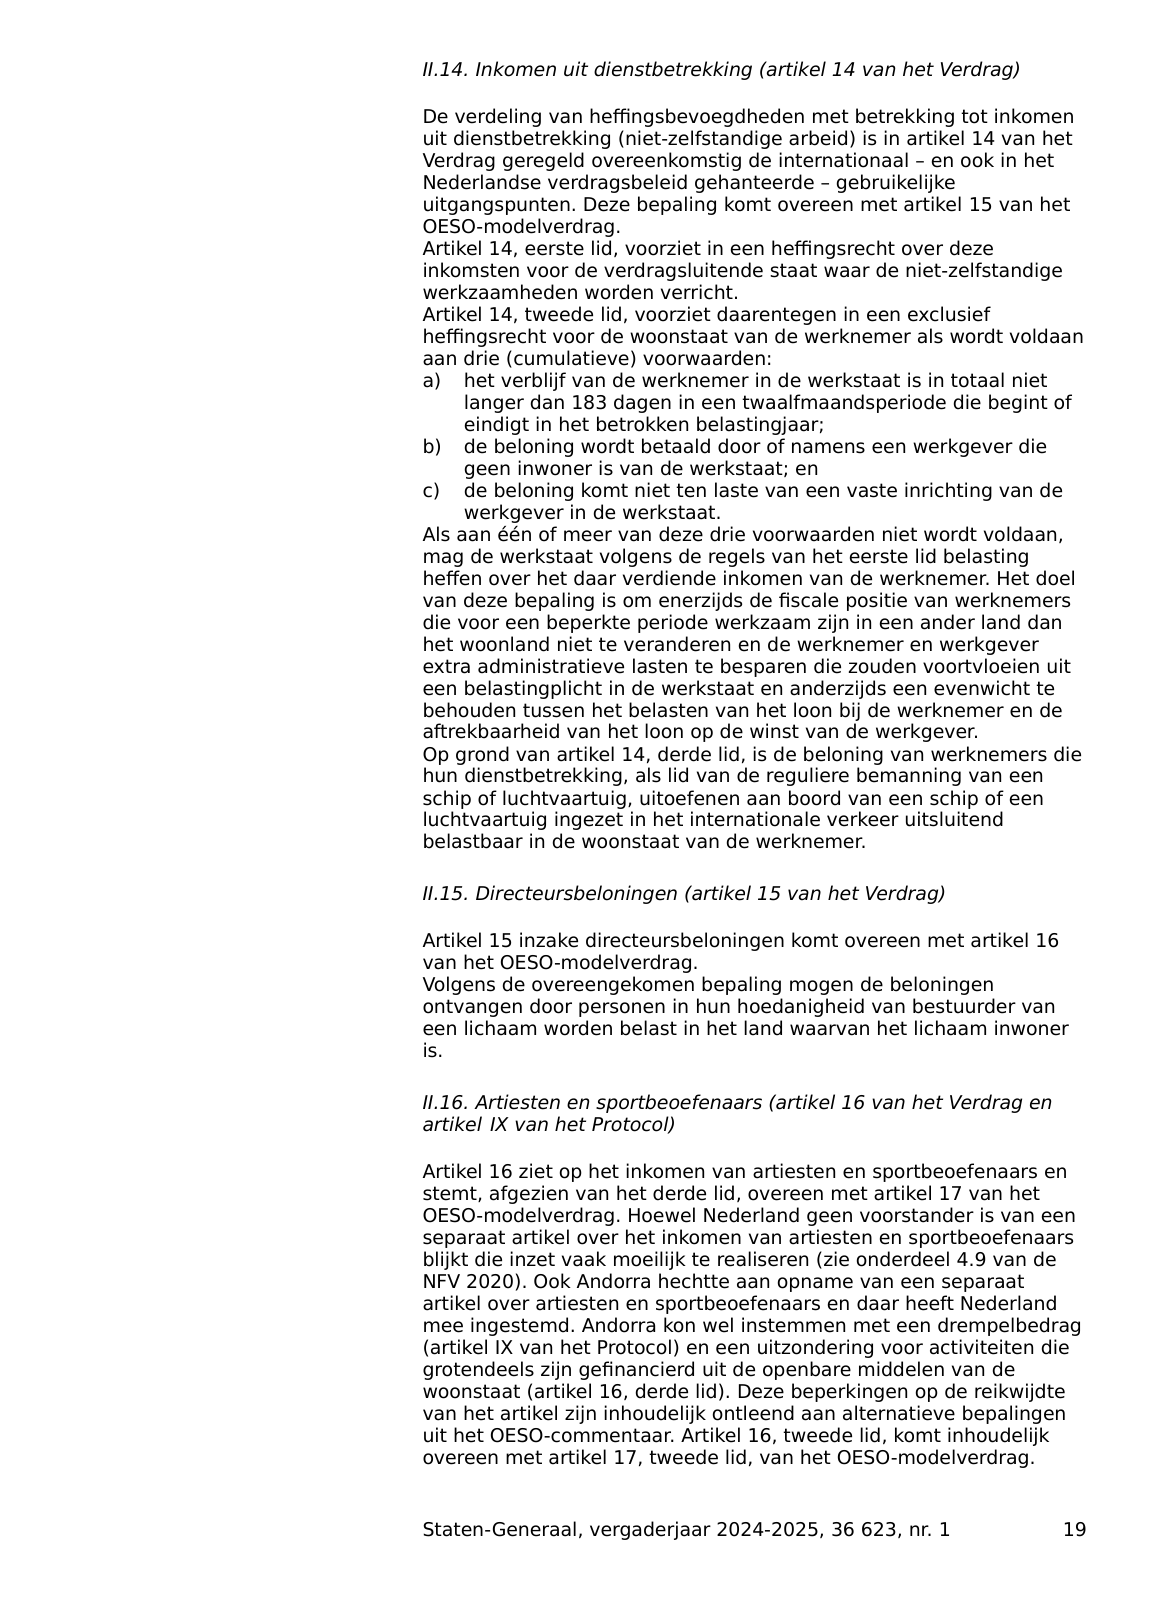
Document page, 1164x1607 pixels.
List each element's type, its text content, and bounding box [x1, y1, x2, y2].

text Artikel 14, eerste lid, voorziet in een heffingsrecht over deze inkomsten voor de verdragsluitende staat waar de niet-zelfstandige werkzaamheden worden verricht. [422, 238, 1087, 304]
subtitle II.14. Inkomen uit dienstbetrekking (artikel 14 van het Verdrag) [422, 59, 1087, 81]
text Als aan één of meer van deze drie voorwaarden niet wordt voldaan, mag de werkstaat volgens de regels van het eerste lid belasting heffen over het daar verdiende inkomen van de werknemer. Het doel van deze bepaling is om enerzijds de fiscale positie van werknemers die voor een beperkte periode werkzaam zijn in een ander land dan het woonland niet te veranderen en de werknemer en werkgever extra administratieve lasten te besparen die zouden voortvloeien uit een belastingplicht in de werkstaat en anderzijds een evenwicht te behouden tussen het belasten van het loon bij de werknemer en de aftrekbaarheid van het loon op de winst van de werkgever. [422, 524, 1087, 743]
text De verdeling van heffingsbevoegdheden met betrekking tot inkomen uit dienstbetrekking (niet-zelfstandige arbeid) is in artikel 14 van het Verdrag geregeld overeenkomstig de internationaal – en ook in het Nederlandse verdragsbeleid gehanteerde – gebruikelijke uitgangspunten. Deze bepaling komt overeen met artikel 15 van het OESO-modelverdrag. [422, 106, 1087, 238]
subtitle II.15. Directeursbeloningen (artikel 15 van het Verdrag) [422, 883, 1087, 905]
text Op grond van artikel 14, derde lid, is de beloning van werknemers die hun dienstbetrekking, als lid van de reguliere bemanning van een schip of luchtvaartuig, uitoefenen aan boord van een schip of een luchtvaartuig ingezet in het internationale verkeer uitsluitend belastbaar in de woonstaat van de werknemer. [422, 743, 1087, 853]
text Artikel 14, tweede lid, voorziet daarentegen in een exclusief heffingsrecht voor de woonstaat van de werknemer als wordt voldaan aan drie (cumulatieve) voorwaarden: [422, 304, 1087, 370]
text Artikel 15 inzake directeursbeloningen komt overeen met artikel 16 van het OESO-modelverdrag. [422, 930, 1087, 974]
text Artikel 16 ziet op het inkomen van artiesten en sportbeoefenaars en stemt, afgezien van het derde lid, overeen met artikel 17 van het OESO-modelverdrag. Hoewel Nederland geen voorstander is van een separaat artikel over het inkomen van artiesten en sportbeoefenaars blijkt die inzet vaak moeilijk te realiseren (zie onderdeel 4.9 van de NFV 2020). Ook Andorra hechtte aan opname van een separaat artikel over artiesten en sportbeoefenaars en daar heeft Nederland mee ingestemd. Andorra kon wel instemmen met een drempelbedrag (artikel IX van het Protocol) en een uitzondering voor activiteiten die grotendeels zijn gefinancierd uit de openbare middelen van de woonstaat (artikel 16, derde lid). Deze beperkingen op de reikwijdte van het artikel zijn inhoudelijk ontleend aan alternatieve bepalingen uit het OESO-commentaar. Artikel 16, tweede lid, komt inhoudelijk overeen met artikel 17, tweede lid, van het OESO-modelverdrag. [422, 1161, 1087, 1469]
text c) de beloning komt niet ten laste van een vaste inrichting van de werkgever in de werkstaat. [422, 480, 1087, 524]
text b) de beloning wordt betaald door of namens een werkgever die geen inwoner is van de werkstaat; en [422, 436, 1087, 480]
text Volgens de overeengekomen bepaling mogen de beloningen ontvangen door personen in hun hoedanigheid van bestuurder van een lichaam worden belast in het land waarvan het lichaam inwoner is. [422, 974, 1087, 1062]
subtitle II.16. Artiesten en sportbeoefenaars (artikel 16 van het Verdrag en artikel IX van het Protocol) [422, 1092, 1087, 1136]
text a) het verblijf van de werknemer in de werkstaat is in totaal niet langer dan 183 dagen in een twaalfmaandsperiode die begint of eindigt in het betrokken belastingjaar; [422, 370, 1087, 436]
